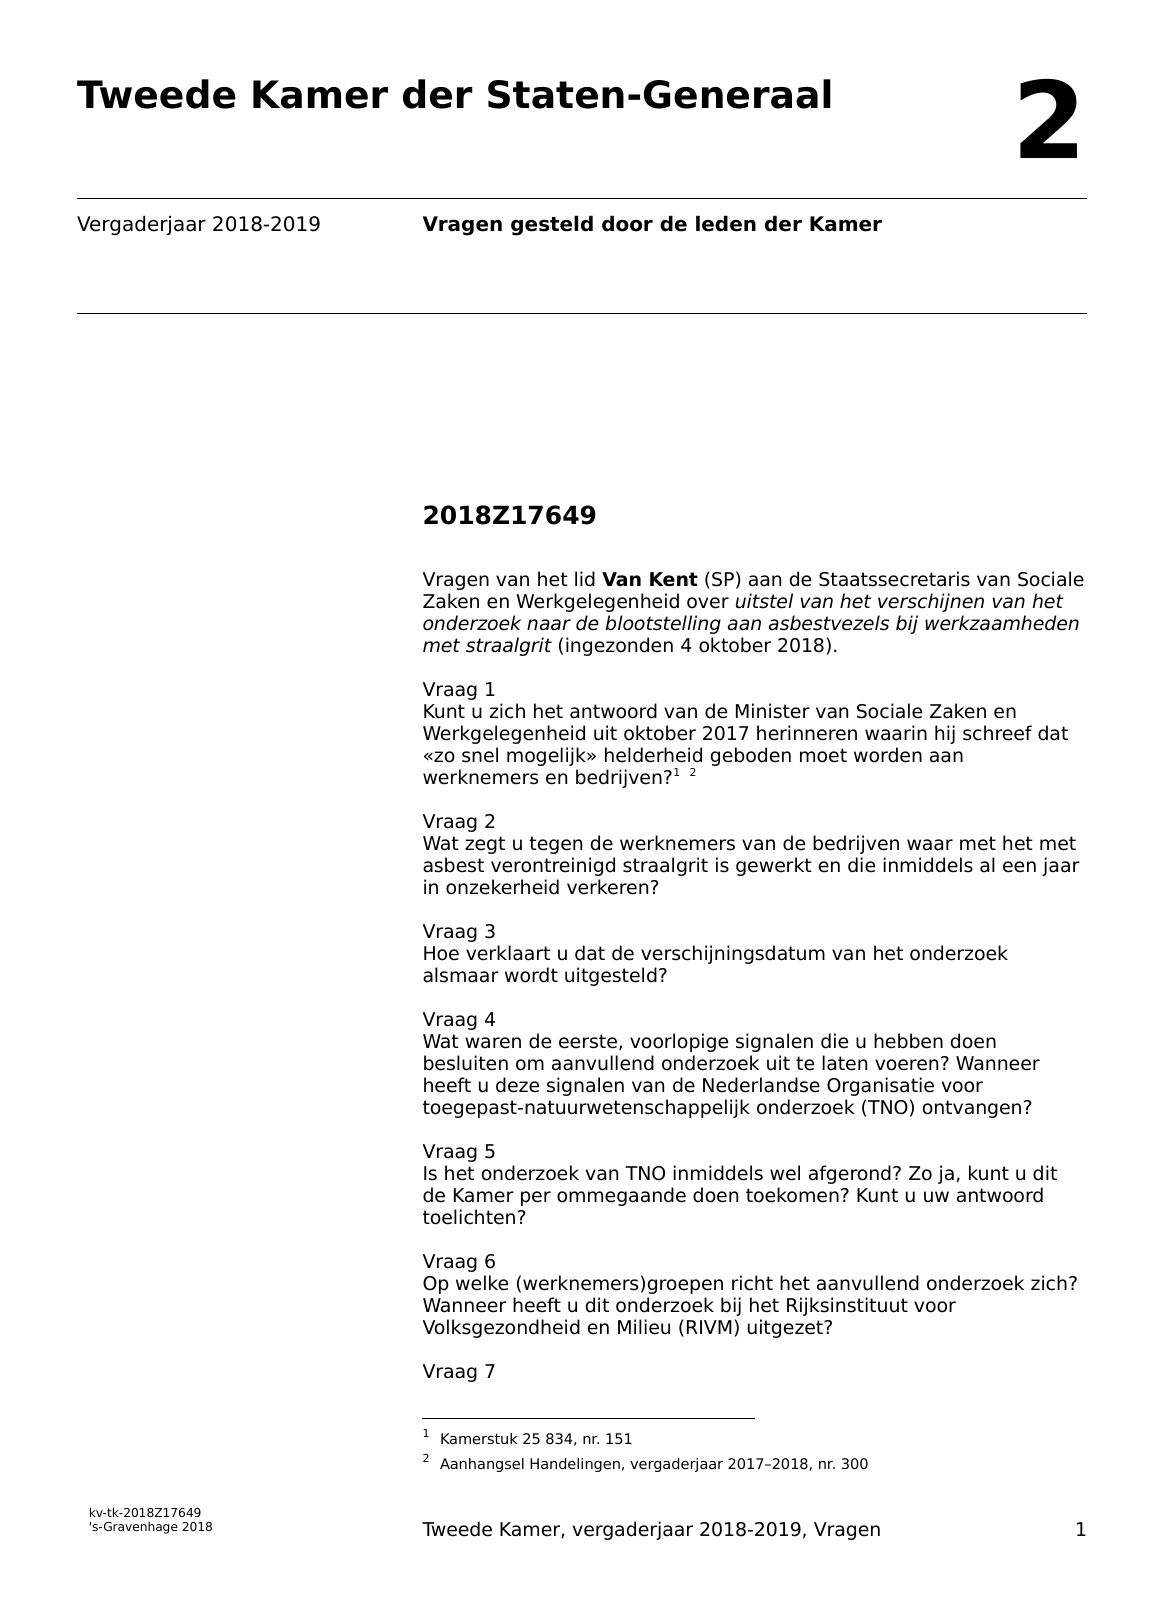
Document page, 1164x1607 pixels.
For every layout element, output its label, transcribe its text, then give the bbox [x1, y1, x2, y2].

text Wat waren de eerste, voorlopige signalen die u hebben doen besluiten om aanvullend onderzoek uit te laten voeren? Wanneer heeft u deze signalen van de Nederlandse Organisatie voor toegepast-natuurwetenschappelijk onderzoek (TNO) ontvangen? [422, 1031, 1087, 1119]
text Vraag 3 [422, 921, 1087, 943]
text Vraag 4 [422, 1009, 1087, 1031]
text Vraag 6 [422, 1251, 1087, 1273]
text Kamerstuk 25 834, nr. 151 [422, 1427, 1087, 1449]
text Vraag 7 [422, 1361, 1087, 1383]
text Wat zegt u tegen de werknemers van de bedrijven waar met het met asbest verontreinigd straalgrit is gewerkt en die inmiddels al een jaar in onzekerheid verkeren? [422, 833, 1087, 899]
text Kunt u zich het antwoord van de Minister van Sociale Zaken en Werkgelegenheid uit oktober 2017 herinneren waarin hij schreef dat «zo snel mogelijk» helderheid geboden moet worden aan werknemers en bedrijven? [422, 701, 1087, 789]
text Vraag 1 [422, 679, 1087, 701]
text kv-tk-2018Z17649 [88, 1506, 323, 1520]
text Hoe verklaart u dat de verschijningsdatum van het onderzoek alsmaar wordt uitgesteld? [422, 943, 1087, 987]
table_header 2 [886, 59, 1087, 198]
text Is het onderzoek van TNO inmiddels wel afgerond? Zo ja, kunt u dit de Kamer per ommegaande doen toekomen? Kunt u uw antwoord toelichten? [422, 1163, 1087, 1229]
table_cell Vragen gesteld door de leden der Kamer [422, 199, 1087, 313]
text Aanhangsel Handelingen, vergaderjaar 2017–2018, nr. 300 [422, 1452, 1087, 1474]
text Vraag 2 [422, 811, 1087, 833]
table_cell Vergaderjaar 2018-2019 [77, 199, 422, 313]
text Vragen van het lid Van Kent (SP) aan de Staatssecretaris van Sociale Zaken en Werkgelegenheid over uitstel van het verschijnen van het onderzoek naar de blootstelling aan asbestvezels bij werkzaamheden met straalgrit (ingezonden 4 oktober 2018). [422, 569, 1087, 657]
table_header Tweede Kamer der Staten-Generaal [77, 59, 886, 198]
text Vraag 5 [422, 1141, 1087, 1163]
text Op welke (werknemers)groepen richt het aanvullend onderzoek zich? Wanneer heeft u dit onderzoek bij het Rijksinstituut voor Volksgezondheid en Milieu (RIVM) uitgezet? [422, 1273, 1087, 1339]
text 2018Z17649 [422, 501, 1087, 531]
text 's-Gravenhage 2018 [88, 1520, 323, 1534]
